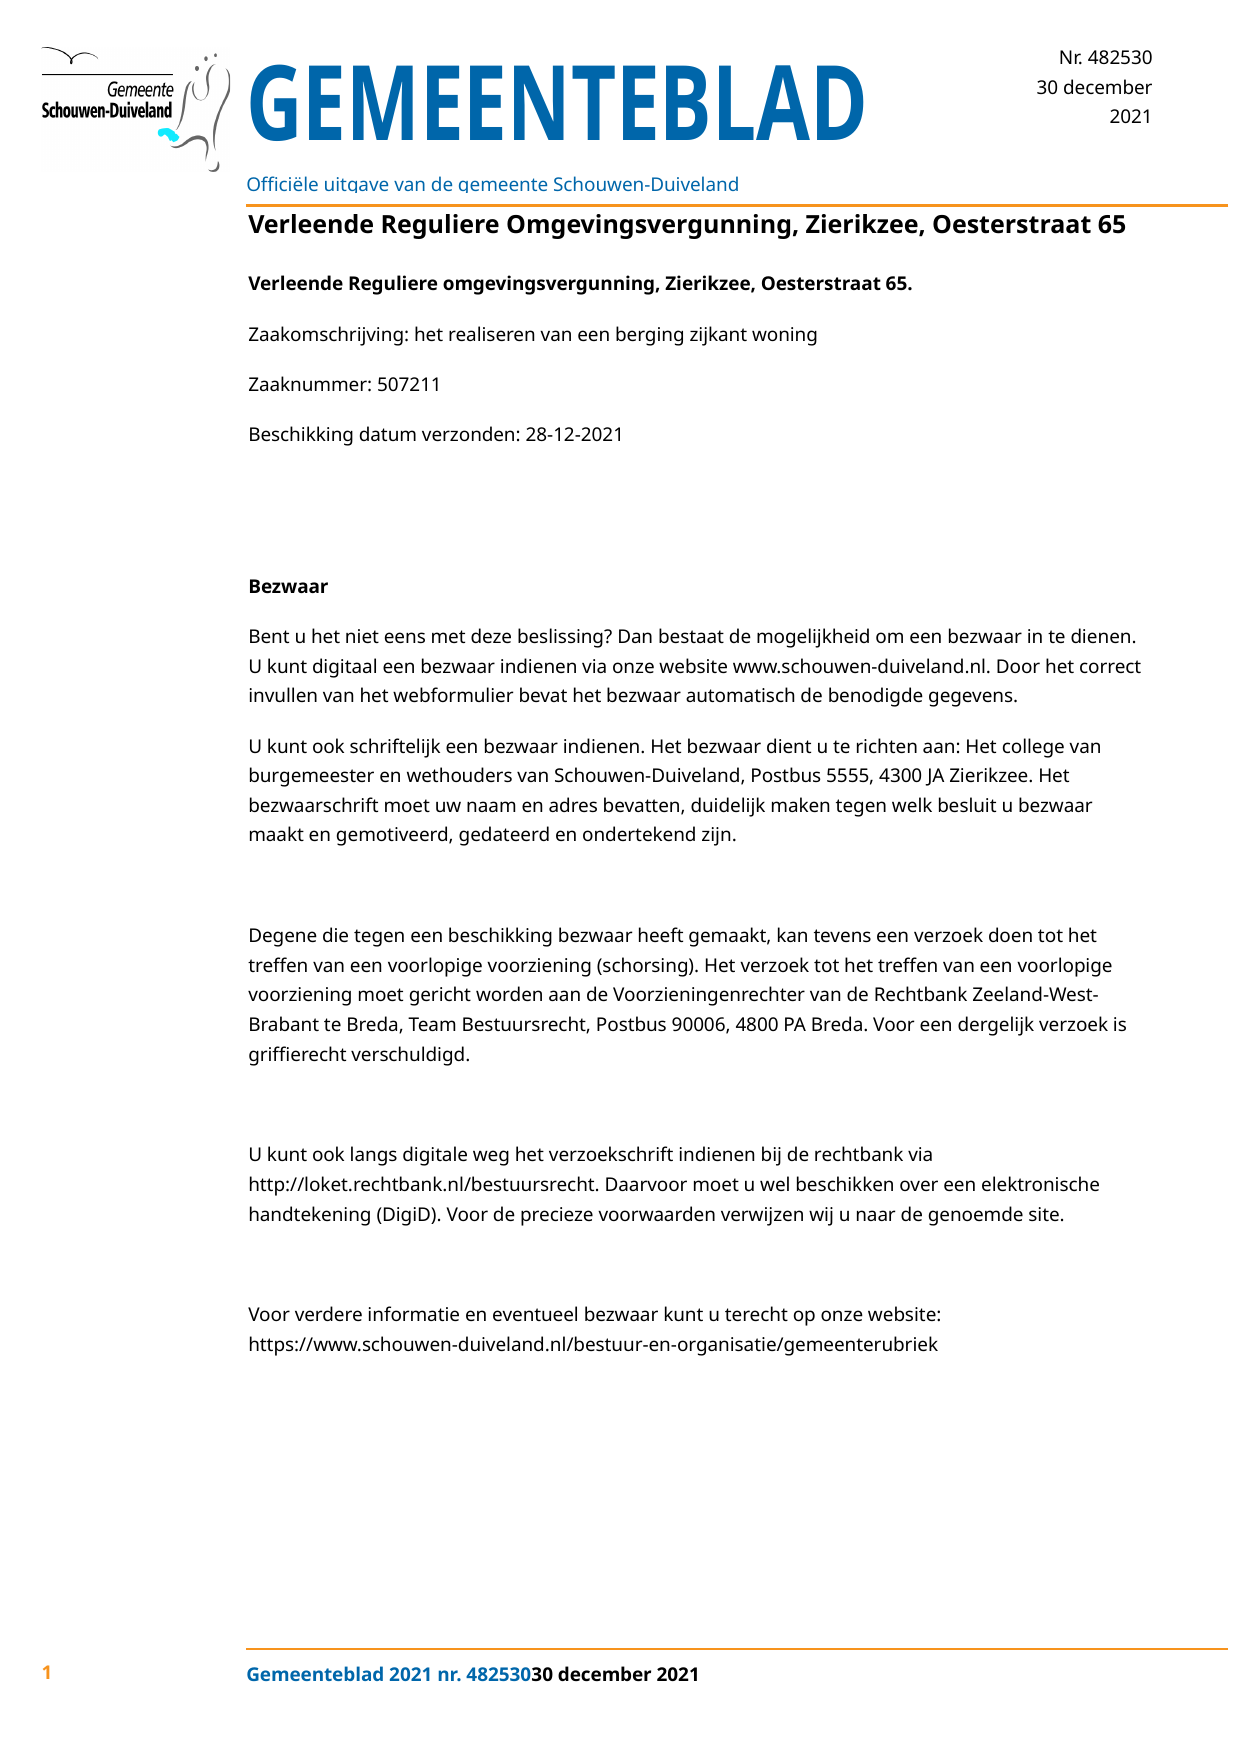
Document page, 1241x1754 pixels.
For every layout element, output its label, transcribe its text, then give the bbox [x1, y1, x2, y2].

text U kunt ook schriftelijk een bezwaar indienen. Het bezwaar dient u te richten aan: Het college van burgemeester en wethouders van Schouwen-Duiveland, Postbus 5555, 4300 JA Zierikzee. Het bezwaarschrift moet uw naam en adres bevatten, duidelijk maken tegen welk besluit u bezwaar maakt en gemotiveerd, gedateerd en ondertekend zijn. [248, 733, 1152, 847]
text Zaaknummer: 507211 [248, 371, 1152, 397]
text Beschikking datum verzonden: 28-12-2021 [248, 422, 1152, 447]
text U kunt ook langs digitale weg het verzoekschrift indienen bij de rechtbank via http://loket.rechtbank.nl/bestuursrecht. Daarvoor moet u wel beschikken over een elektronische handtekening (DigiD). Voor de precieze voorwaarden verwijzen wij u naar de genoemde site. [248, 1142, 1152, 1226]
text Bezwaar [248, 573, 1152, 598]
text Verleende Reguliere omgevingsvergunning, Zierikzee, Oesterstraat 65. [248, 270, 1152, 296]
text Voor verdere informatie en eventueel bezwaar kunt u terecht op onze website: https://www.schouwen-duiveland.nl/bestuur-en-organisatie/gemeenterubriek [248, 1302, 1152, 1357]
text Bent u het niet eens met deze beslissing? Dan bestaat de mogelijkheid om een bezwaar in te dienen. U kunt digitaal een bezwaar indienen via onze website www.schouwen-duiveland.nl. Door het correct invullen van het webformulier bevat het bezwaar automatisch de benodigde gegevens. [248, 623, 1152, 708]
text Degene die tegen een beschikking bezwaar heeft gemaakt, kan tevens een verzoek doen tot het treffen van een voorlopige voorziening (schorsing). Het verzoek tot het treffen van een voorlopige voorziening moet gericht worden aan de Voorzieningenrechter van de Rechtbank Zeeland-West-Brabant te Breda, Team Bestuursrecht, Postbus 90006, 4800 PA Breda. Voor een dergelijk verzoek is griffierecht verschuldigd. [248, 922, 1152, 1066]
picture [41, 47, 231, 172]
text Zaakomschrijving: het realiseren van een berging zijkant woning [248, 321, 1152, 346]
text Verleende Reguliere Omgevingsvergunning, Zierikzee, Oesterstraat 65 [248, 207, 1152, 241]
